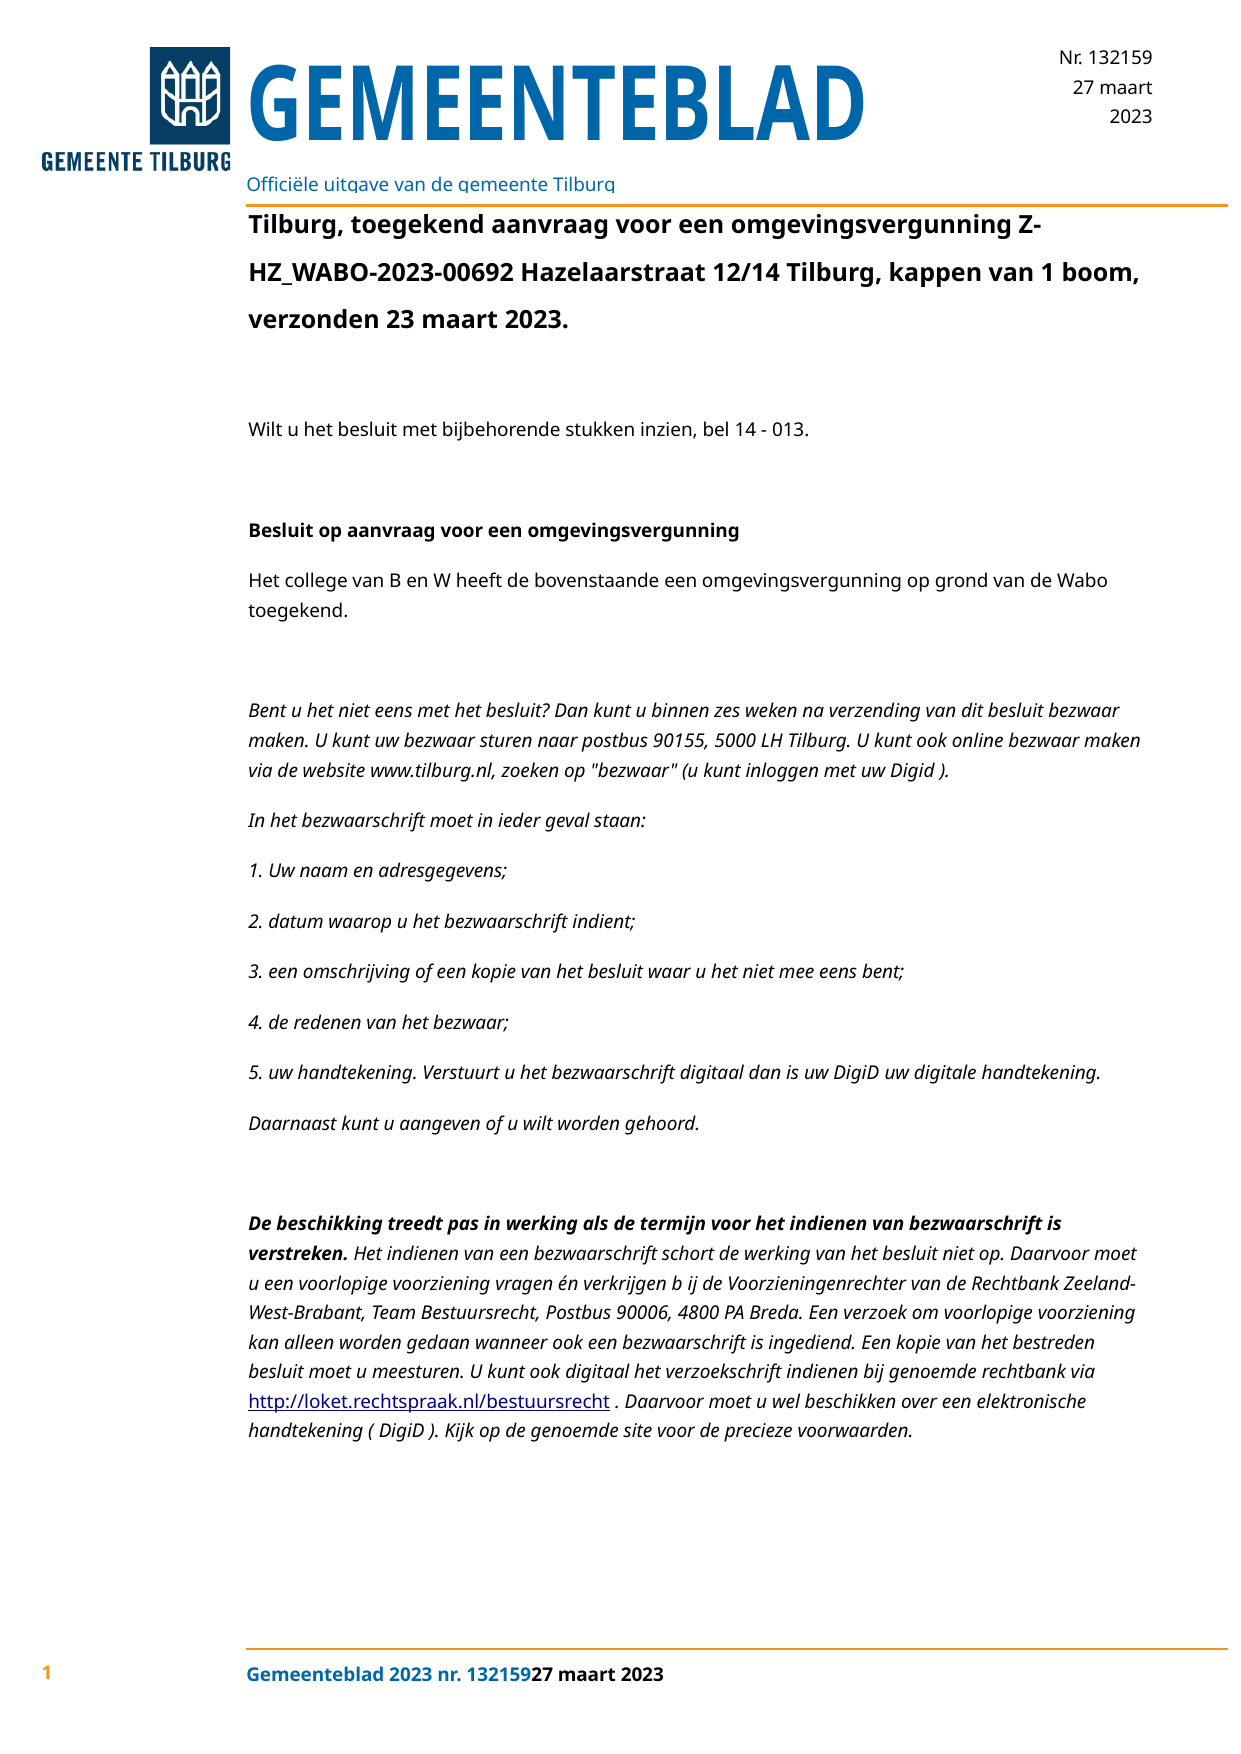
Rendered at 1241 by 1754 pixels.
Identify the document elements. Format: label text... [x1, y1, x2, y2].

text In het bezwaarschrift moet in ieder geval staan: [248, 807, 1152, 833]
text Daarnaast kunt u aangeven of u wilt worden gehoord. [248, 1110, 1152, 1135]
text Wilt u het besluit met bijbehorende stukken inzien, bel 14 - 013. [248, 416, 1152, 442]
text Tilburg, toegekend aanvraag voor een omgevingsvergunning Z-HZ_WABO-2023-00692 Hazelaarstraat 12/14 Tilburg, kappen van 1 boom, verzonden 23 maart 2023. [248, 207, 1152, 336]
picture [41, 47, 231, 172]
text Bent u het niet eens met het besluit? Dan kunt u binnen zes weken na verzending van dit besluit bezwaar maken. U kunt uw bezwaar sturen naar postbus 90155, 5000 LH Tilburg. U kunt ook online bezwaar maken via de website www.tilburg.nl, zoeken op "bezwaar" (u kunt inloggen met uw Digid ). [248, 698, 1152, 782]
text Het college van B en W heeft de bovenstaande een omgevingsvergunning op grond van de Wabo toegekend. [248, 567, 1152, 622]
text Besluit op aanvraag voor een omgevingsvergunning [248, 517, 1152, 542]
text 1. Uw naam en adresgegevens; [248, 858, 1152, 883]
text 5. uw handtekening. Verstuurt u het bezwaarschrift digitaal dan is uw DigiD uw digitale handtekening. [248, 1059, 1152, 1085]
text 4. de redenen van het bezwaar; [248, 1009, 1152, 1034]
text 2. datum waarop u het bezwaarschrift indient; [248, 908, 1152, 934]
text 3. een omschrijving of een kopie van het besluit waar u het niet mee eens bent; [248, 958, 1152, 984]
text De beschikking treedt pas in werking als de termijn voor het indienen van bezwaarschrift is verstreken. Het indienen van een bezwaarschrift schort de werking van het besluit niet op. Daarvoor moet u een voorlopige voorziening vragen én verkrijgen b ij de Voorzieningenrechter van de Rechtbank Zeeland-West-Brabant, Team Bestuursrecht, Postbus 90006, 4800 PA Breda. Een verzoek om voorlopige voorziening kan alleen worden gedaan wanneer ook een bezwaarschrift is ingediend. Een kopie van het bestreden besluit moet u meesturen. U kunt ook digitaal het verzoekschrift indienen bij genoemde rechtbank via http://loket.rechtspraak.nl/bestuursrecht . Daarvoor moet u wel beschikken over een elektronische handtekening ( DigiD ). Kijk op de genoemde site voor de precieze voorwaarden. [248, 1211, 1152, 1443]
